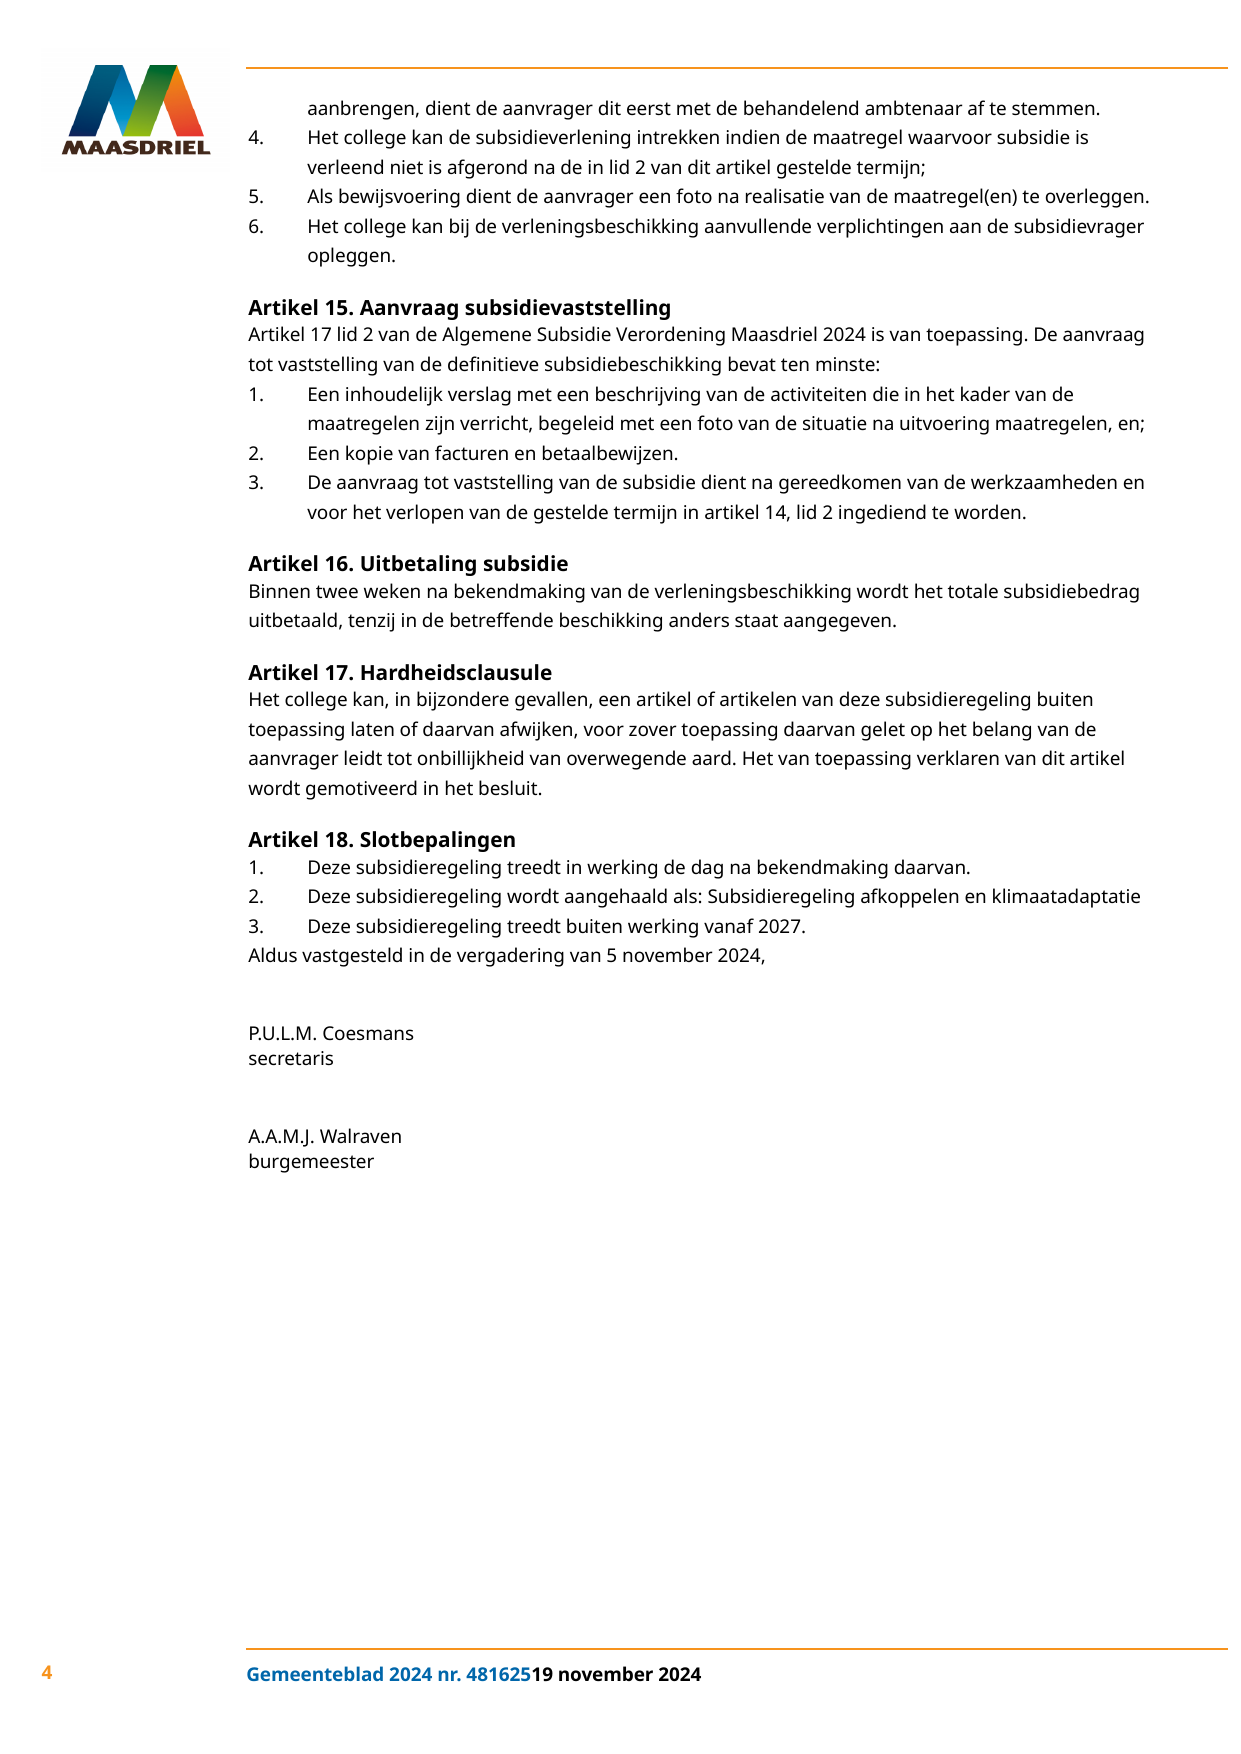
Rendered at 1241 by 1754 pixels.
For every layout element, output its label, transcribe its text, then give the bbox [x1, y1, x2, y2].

list Deze subsidieregeling wordt aangehaald als: Subsidieregeling afkoppelen en klimaatadaptatie [248, 883, 1152, 909]
text Artikel 16. Uitbetaling subsidie [248, 549, 1152, 578]
list Het college kan de subsidieverlening intrekken indien de maatregel waarvoor subsidie is verleend niet is afgerond na de in lid 2 van dit artikel gestelde termijn; [248, 124, 1152, 180]
text Binnen twee weken na bekendmaking van de verleningsbeschikking wordt het totale subsidiebedrag uitbetaald, tenzij in de betreffende beschikking anders staat aangegeven. [248, 578, 1152, 633]
text Artikel 15. Aanvraag subsidievaststelling [248, 293, 1152, 322]
text burgemeester [248, 1148, 1152, 1174]
text P.U.L.M. Coesmans [248, 1020, 1152, 1046]
text A.A.M.J. Walraven [248, 1123, 1152, 1148]
text Artikel 17. Hardheidsclausule [248, 658, 1152, 686]
picture [41, 47, 231, 172]
text Artikel 18. Slotbepalingen [248, 826, 1152, 854]
text Artikel 17 lid 2 van de Algemene Subsidie Verordening Maasdriel 2024 is van toepassing. De aanvraag tot vaststelling van de definitieve subsidiebeschikking bevat ten minste: [248, 322, 1152, 377]
list Een kopie van facturen en betaalbewijzen. [248, 440, 1152, 466]
list De aanvraag tot vaststelling van de subsidie dient na gereedkomen van de werkzaamheden en voor het verlopen van de gestelde termijn in artikel 14, lid 2 ingediend te worden. [248, 469, 1152, 525]
list Als bewijsvoering dient de aanvrager een foto na realisatie van de maatregel(en) te overleggen. [248, 183, 1152, 209]
list Deze subsidieregeling treedt in werking de dag na bekendmaking daarvan. [248, 854, 1152, 880]
list Een inhoudelijk verslag met een beschrijving van de activiteiten die in het kader van de maatregelen zijn verricht, begeleid met een foto van de situatie na uitvoering maatregelen, en; [248, 381, 1152, 436]
list Deze subsidieregeling treedt buiten werking vanaf 2027. [248, 913, 1152, 939]
text Aldus vastgesteld in de vergadering van 5 november 2024, [248, 943, 1152, 968]
text Het college kan, in bijzondere gevallen, een artikel of artikelen van deze subsidieregeling buiten toepassing laten of daarvan afwijken, voor zover toepassing daarvan gelet op het belang van de aanvrager leidt tot onbillijkheid van overwegende aard. Het van toepassing verklaren van dit artikel wordt gemotiveerd in het besluit. [248, 686, 1152, 801]
list aanbrengen, dient de aanvrager dit eerst met de behandelend ambtenaar af te stemmen. [248, 95, 1152, 121]
list Het college kan bij de verleningsbeschikking aanvullende verplichtingen aan de subsidievrager opleggen. [248, 213, 1152, 268]
text secretaris [248, 1046, 1152, 1071]
